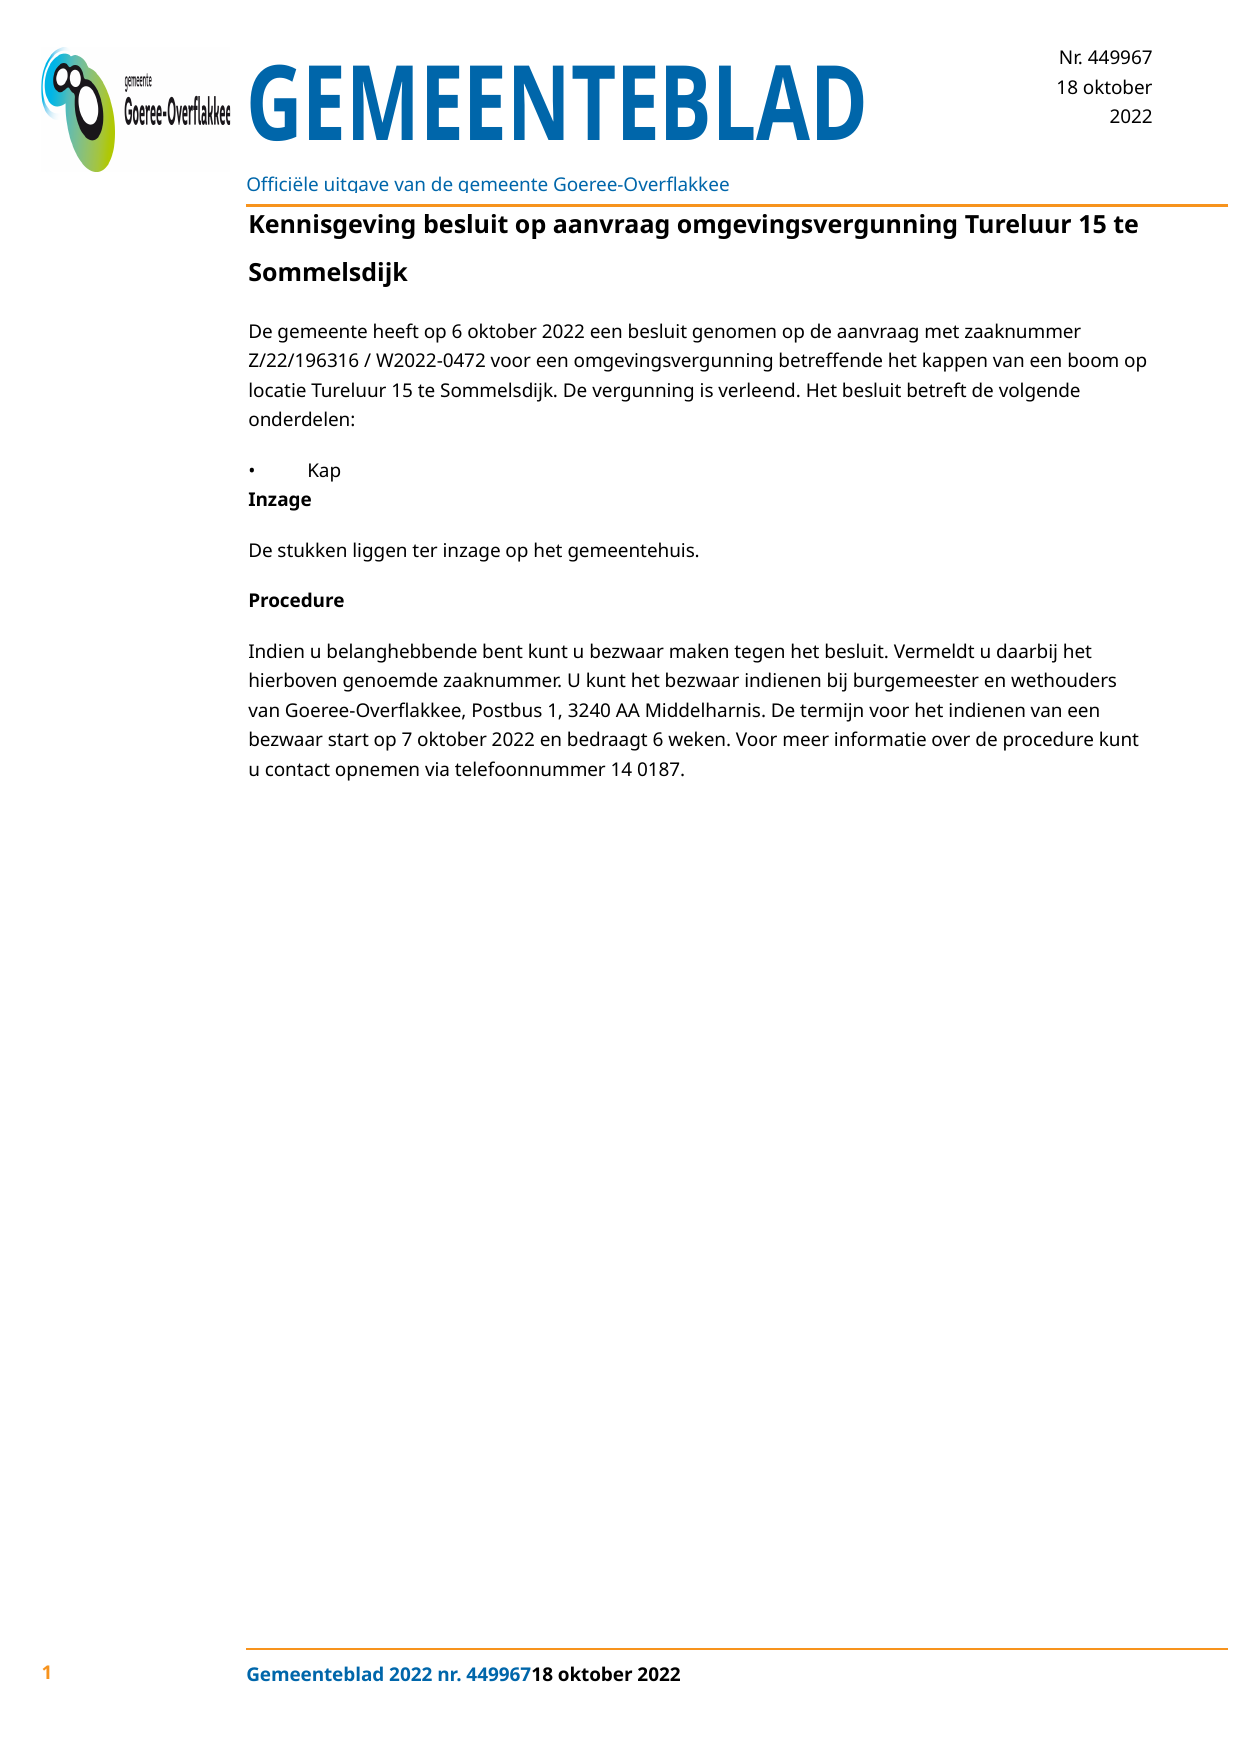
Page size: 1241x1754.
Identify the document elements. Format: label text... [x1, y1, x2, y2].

text Indien u belanghebbende bent kunt u bezwaar maken tegen het besluit. Vermeldt u daarbij het hierboven genoemde zaaknummer. U kunt het bezwaar indienen bij burgemeester en wethouders van Goeree-Overflakkee, Postbus 1, 3240 AA Middelharnis. De termijn voor het indienen van een bezwaar start op 7 oktober 2022 en bedraagt 6 weken. Voor meer informatie over de procedure kunt u contact opnemen via telefoonnummer 14 0187. [248, 638, 1152, 782]
text Procedure [248, 587, 1152, 613]
text De stukken liggen ter inzage op het gemeentehuis. [248, 537, 1152, 563]
text Kennisgeving besluit op aanvraag omgevingsvergunning Tureluur 15 te Sommelsdijk [248, 207, 1152, 288]
text De gemeente heeft op 6 oktober 2022 een besluit genomen op de aanvraag met zaaknummer Z/22/196316 / W2022-0472 voor een omgevingsvergunning betreffende het kappen van een boom op locatie Tureluur 15 te Sommelsdijk. De vergunning is verleend. Het besluit betreft de volgende onderdelen: [248, 318, 1152, 432]
text Inzage [248, 487, 1152, 512]
list Kap [248, 457, 1152, 483]
picture [41, 47, 231, 172]
